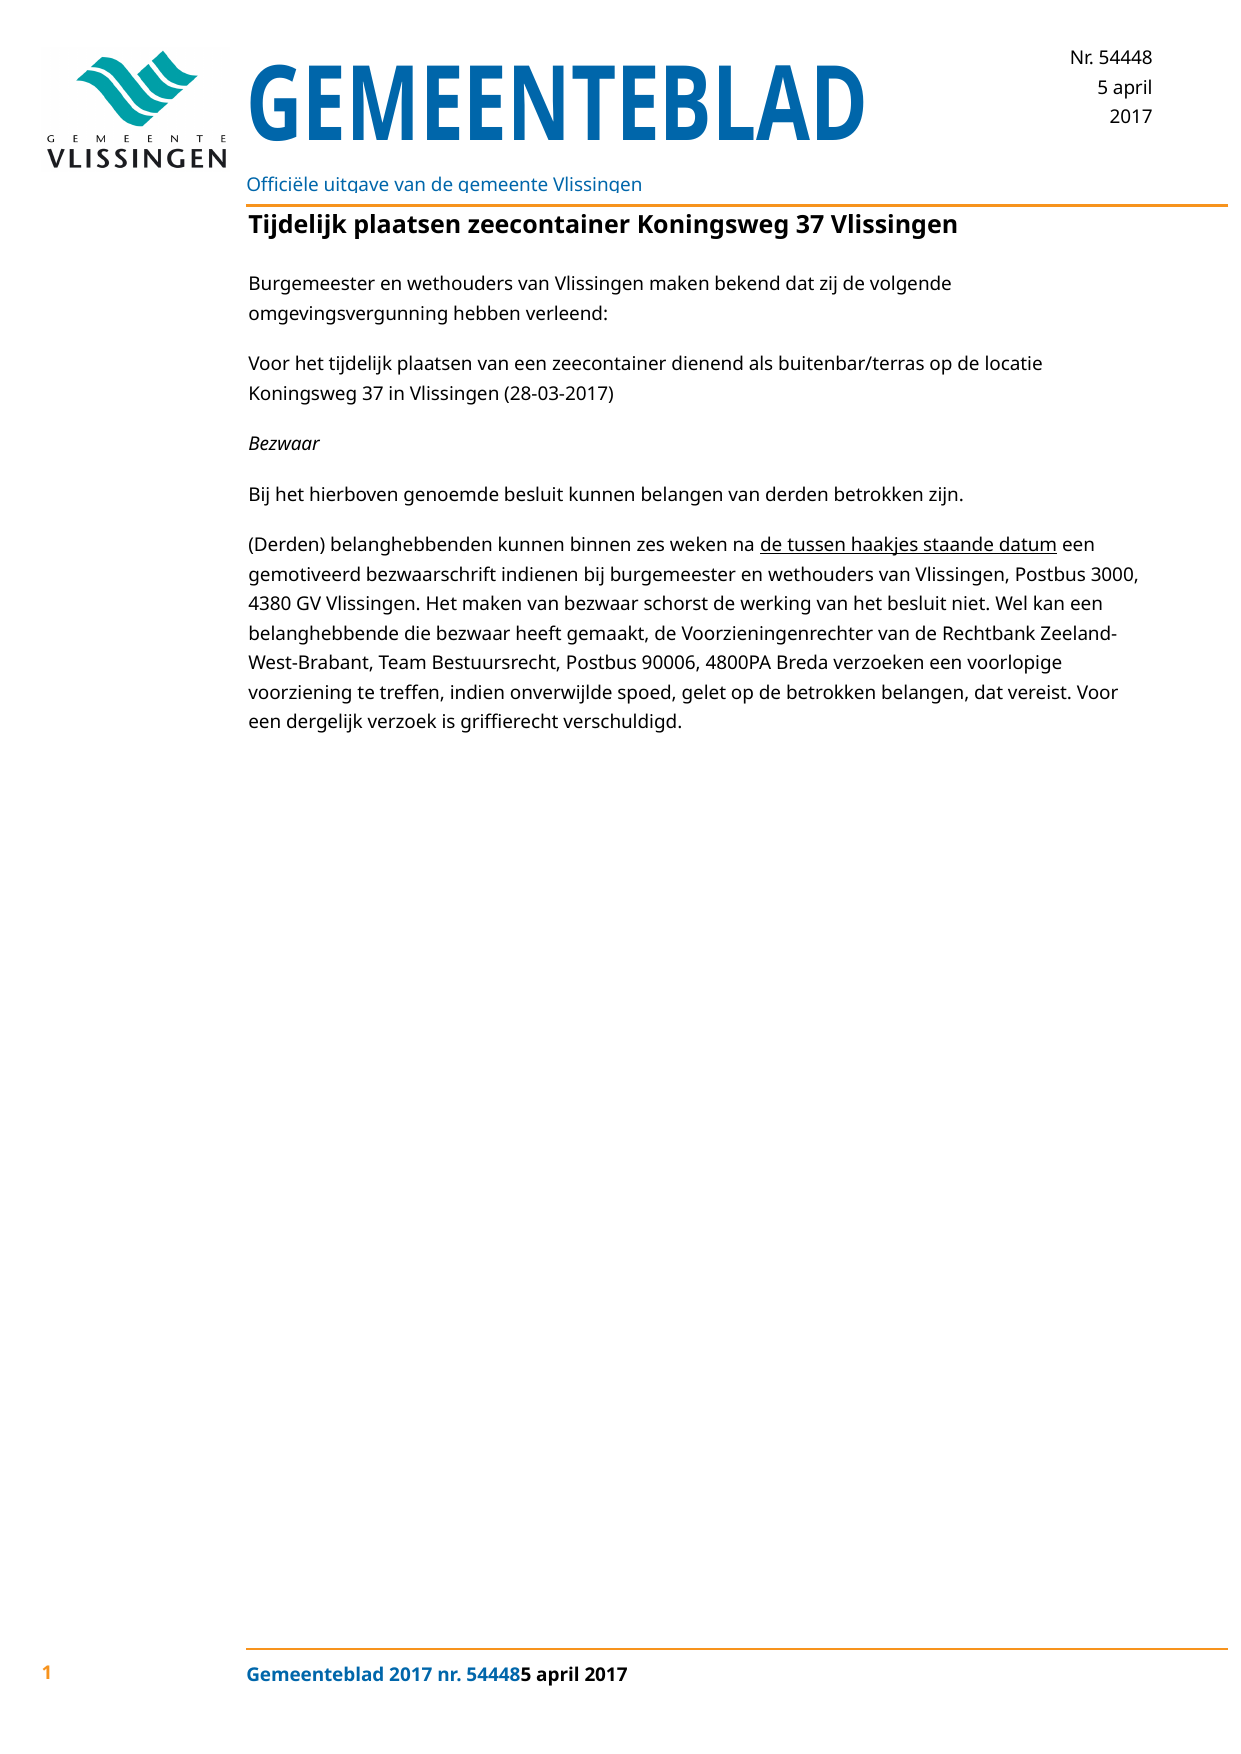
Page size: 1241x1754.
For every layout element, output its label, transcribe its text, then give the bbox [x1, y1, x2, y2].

text Bezwaar [248, 430, 1152, 456]
picture [41, 47, 231, 172]
text (Derden) belanghebbenden kunnen binnen zes weken na de tussen haakjes staande datum een gemotiveerd bezwaarschrift indienen bij burgemeester en wethouders van Vlissingen, Postbus 3000, 4380 GV Vlissingen. Het maken van bezwaar schorst de werking van het besluit niet. Wel kan een belanghebbende die bezwaar heeft gemaakt, de Voorzieningenrechter van de Rechtbank Zeeland-West-Brabant, Team Bestuursrecht, Postbus 90006, 4800PA Breda verzoeken een voorlopige voorziening te treffen, indien onverwijlde spoed, gelet op de betrokken belangen, dat vereist. Voor een dergelijk verzoek is griffierecht verschuldigd. [248, 531, 1152, 734]
text Voor het tijdelijk plaatsen van een zeecontainer dienend als buitenbar/terras op de locatie Koningsweg 37 in Vlissingen (28-03-2017) [248, 350, 1152, 406]
text Burgemeester en wethouders van Vlissingen maken bekend dat zij de volgende omgevingsvergunning hebben verleend: [248, 270, 1152, 326]
text Tijdelijk plaatsen zeecontainer Koningsweg 37 Vlissingen [248, 207, 1152, 241]
text Bij het hierboven genoemde besluit kunnen belangen van derden betrokken zijn. [248, 481, 1152, 506]
